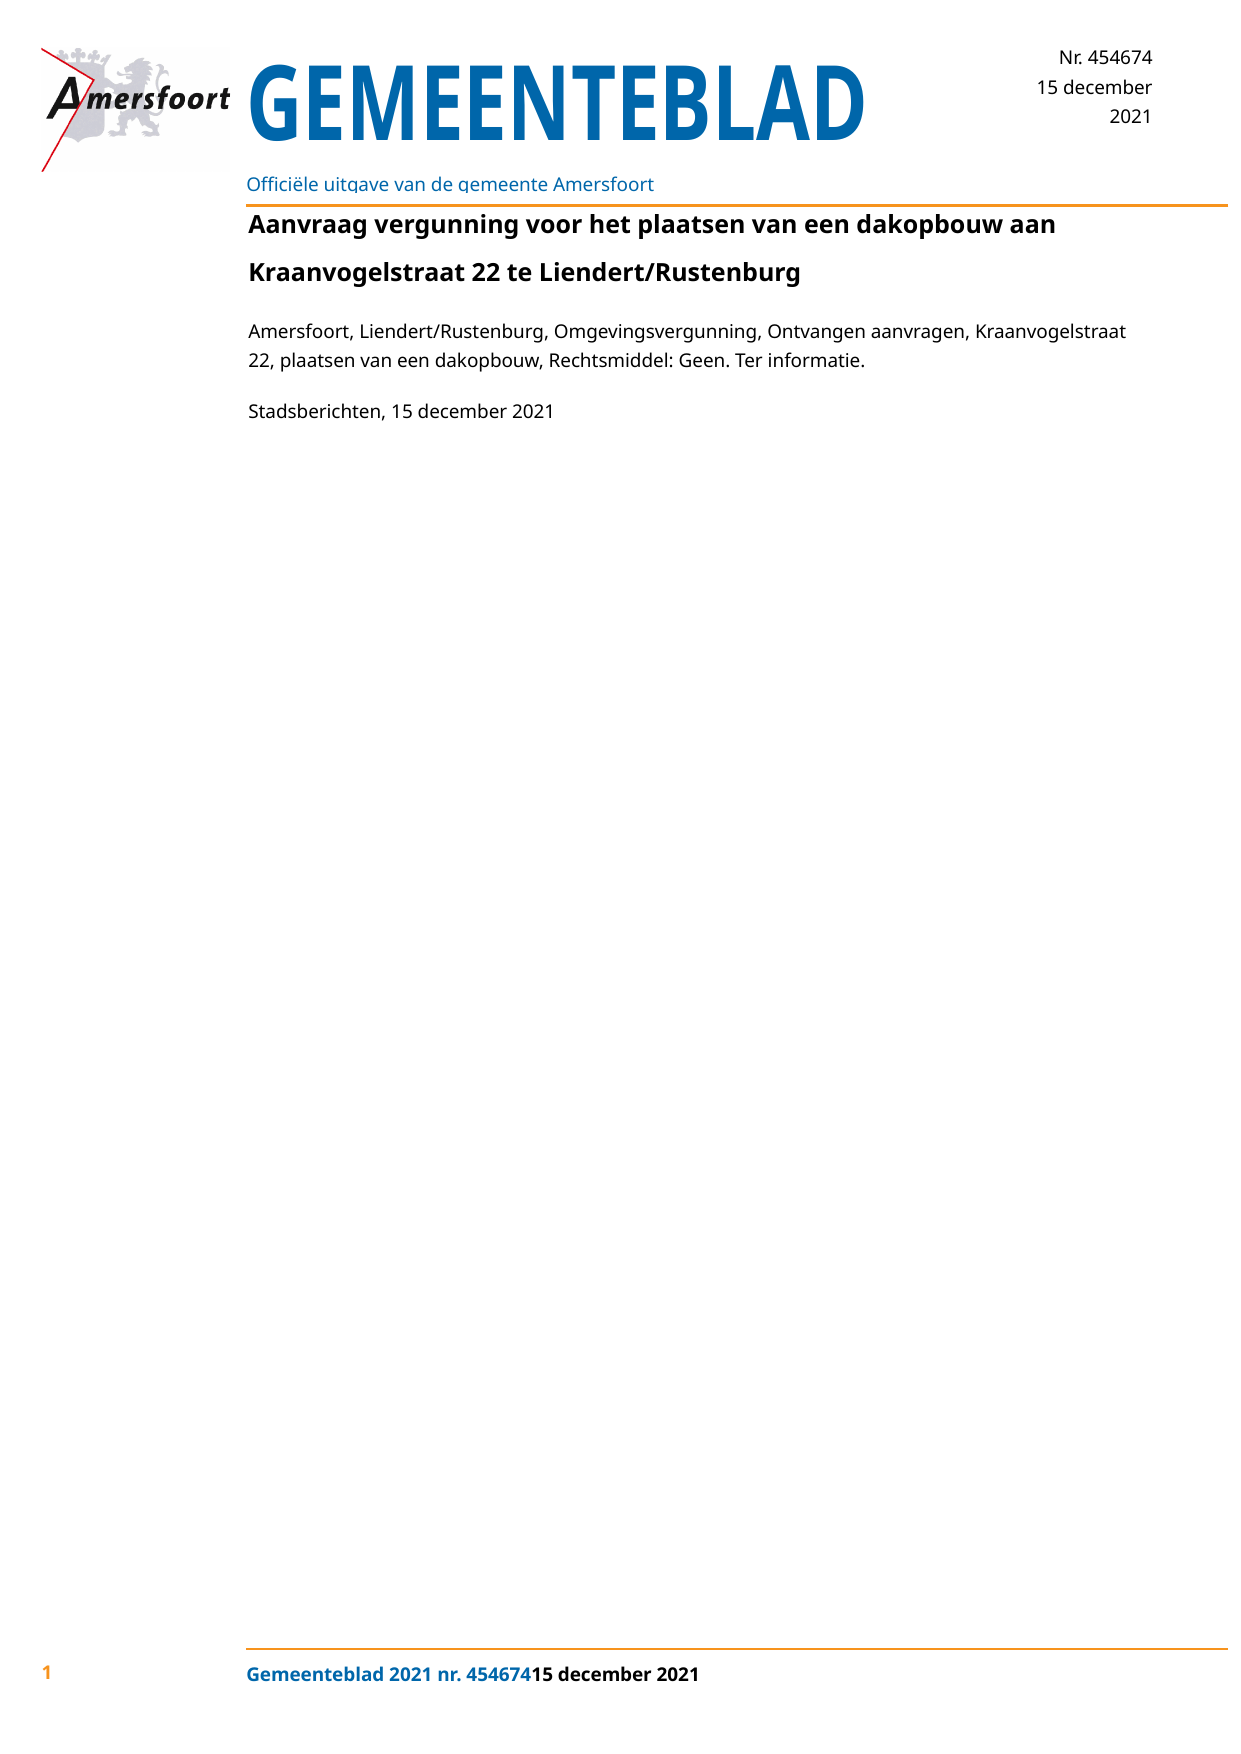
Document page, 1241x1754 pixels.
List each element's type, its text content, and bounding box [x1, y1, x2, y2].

text Amersfoort, Liendert/Rustenburg, Omgevingsvergunning, Ontvangen aanvragen, Kraanvogelstraat 22, plaatsen van een dakopbouw, Rechtsmiddel: Geen. Ter informatie. [248, 318, 1152, 373]
picture [41, 47, 231, 172]
text Aanvraag vergunning voor het plaatsen van een dakopbouw aan Kraanvogelstraat 22 te Liendert/Rustenburg [248, 207, 1152, 288]
text Stadsberichten, 15 december 2021 [248, 398, 1152, 424]
